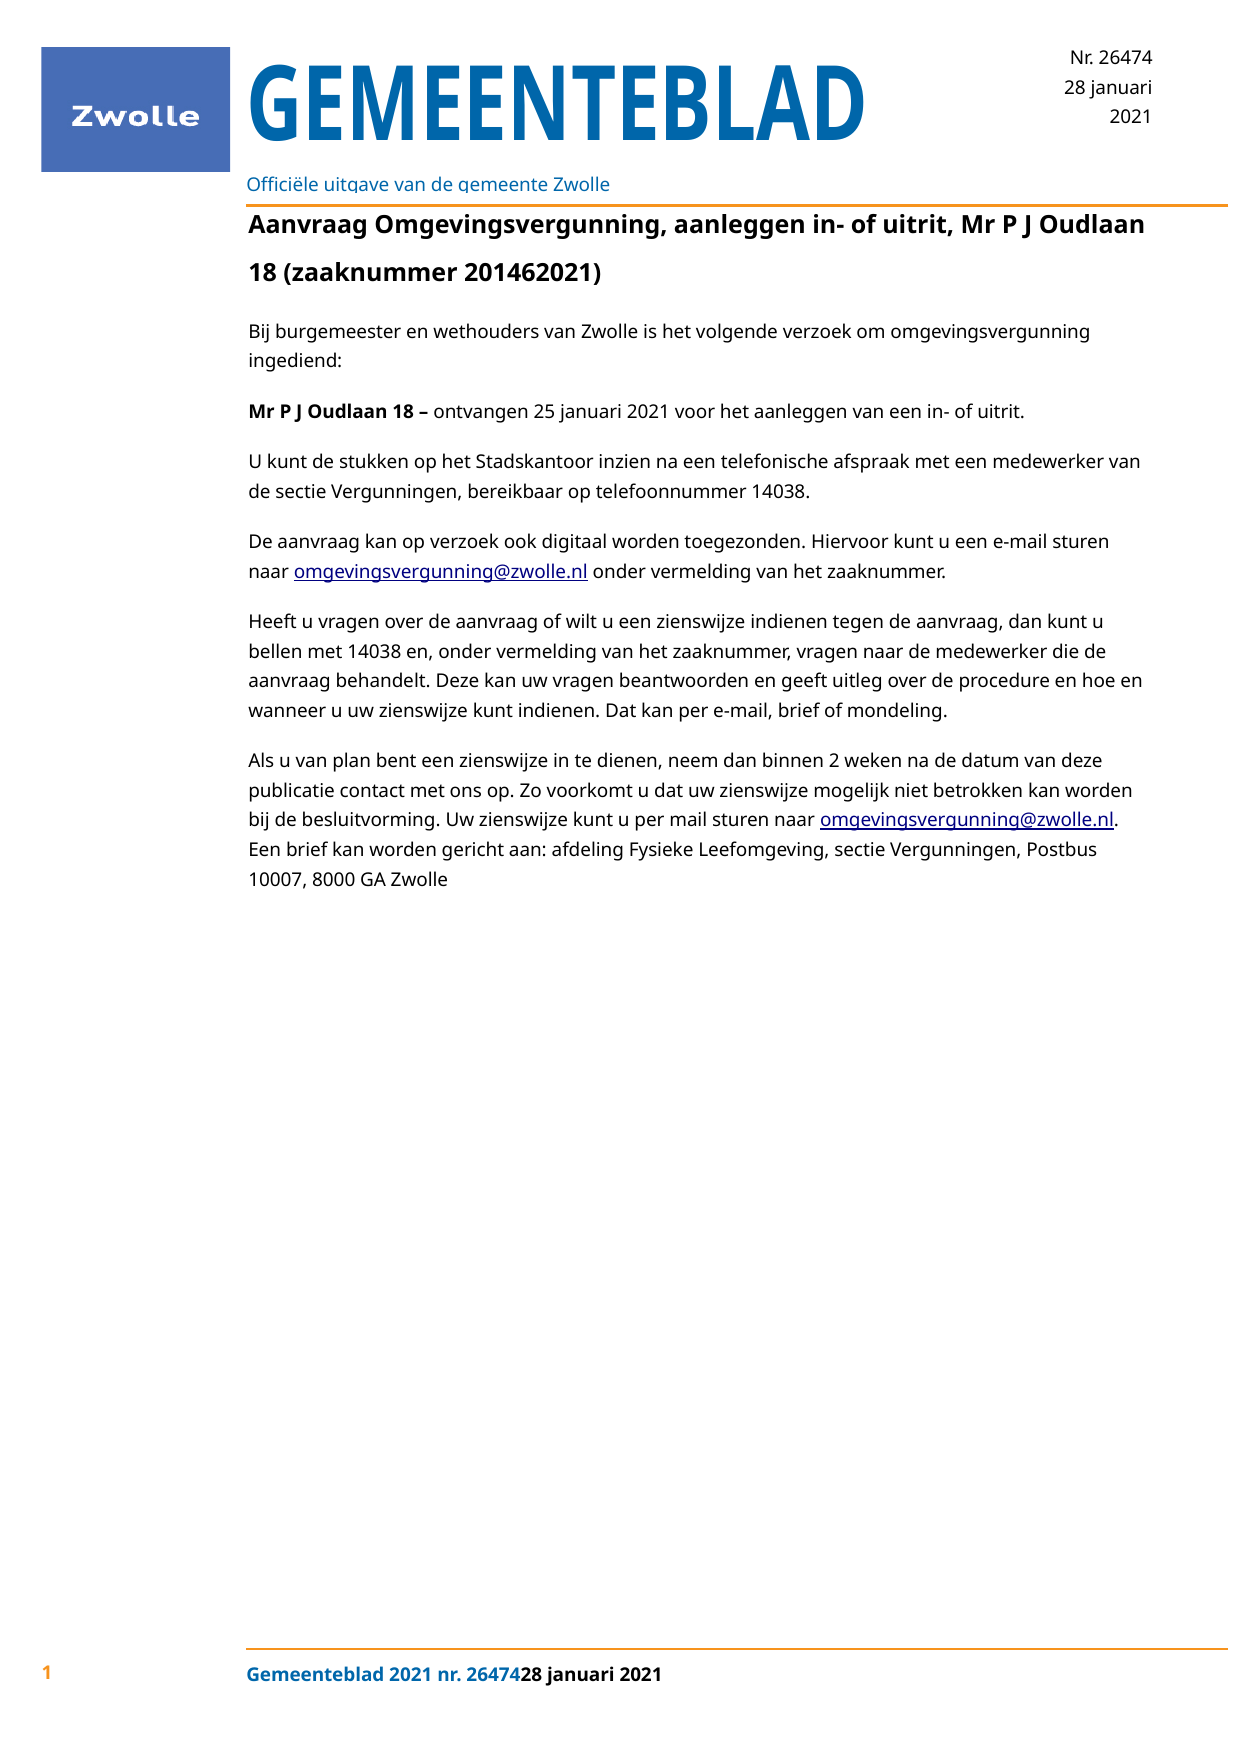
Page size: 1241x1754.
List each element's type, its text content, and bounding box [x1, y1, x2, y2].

text Bij burgemeester en wethouders van Zwolle is het volgende verzoek om omgevingsvergunning ingediend: [248, 318, 1152, 373]
text Aanvraag Omgevingsvergunning, aanleggen in- of uitrit, Mr P J Oudlaan 18 (zaaknummer 201462021) [248, 207, 1152, 288]
text U kunt de stukken op het Stadskantoor inzien na een telefonische afspraak met een medewerker van de sectie Vergunningen, bereikbaar op telefoonnummer 14038. [248, 448, 1152, 504]
text Heeft u vragen over de aanvraag of wilt u een zienswijze indienen tegen de aanvraag, dan kunt u bellen met 14038 en, onder vermelding van het zaaknummer, vragen naar de medewerker die de aanvraag behandelt. Deze kan uw vragen beantwoorden en geeft uitleg over de procedure en hoe en wanneer u uw zienswijze kunt indienen. Dat kan per e-mail, brief of mondeling. [248, 608, 1152, 723]
text Mr P J Oudlaan 18 – ontvangen 25 januari 2021 voor het aanleggen van een in- of uitrit. [248, 398, 1152, 424]
picture [41, 47, 231, 172]
text De aanvraag kan op verzoek ook digitaal worden toegezonden. Hiervoor kunt u een e-mail sturen naar omgevingsvergunning@zwolle.nl onder vermelding van het zaaknummer. [248, 528, 1152, 584]
text Als u van plan bent een zienswijze in te dienen, neem dan binnen 2 weken na de datum van deze publicatie contact met ons op. Zo voorkomt u dat uw zienswijze mogelijk niet betrokken kan worden bij de besluitvorming. Uw zienswijze kunt u per mail sturen naar omgevingsvergunning@zwolle.nl. Een brief kan worden gericht aan: afdeling Fysieke Leefomgeving, sectie Vergunningen, Postbus 10007, 8000 GA Zwolle [248, 747, 1152, 892]
